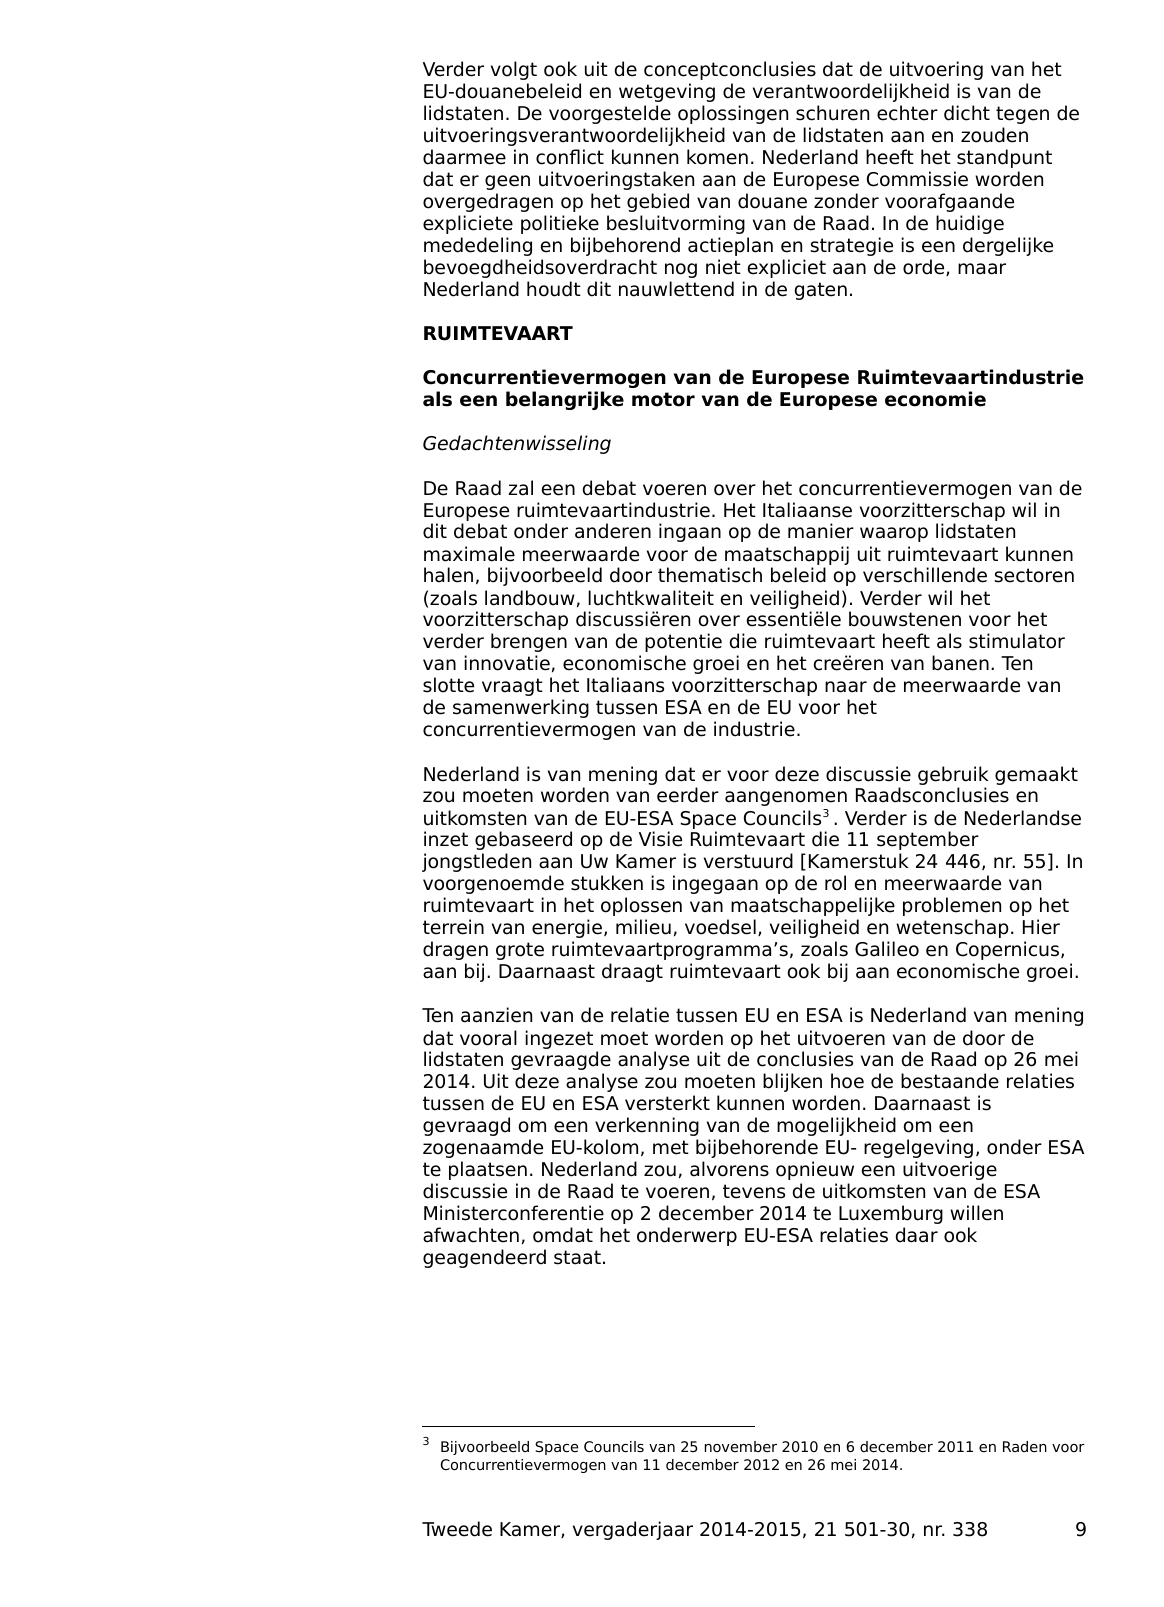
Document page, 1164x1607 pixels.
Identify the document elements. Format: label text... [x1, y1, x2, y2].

text Nederland is van mening dat er voor deze discussie gebruik gemaakt zou moeten worden van eerder aangenomen Raadsconclusies en uitkomsten van de EU-ESA Space Councils. Verder is de Nederlandse inzet gebaseerd op de Visie Ruimtevaart die 11 september jongstleden aan Uw Kamer is verstuurd [Kamerstuk 24 446, nr. 55]. In voorgenoemde stukken is ingegaan op de rol en meerwaarde van ruimtevaart in het oplossen van maatschappelijke problemen op het terrein van energie, milieu, voedsel, veiligheid en wetenschap. Hier dragen grote ruimtevaartprogramma’s, zoals Galileo en Copernicus, aan bij. Daarnaast draagt ruimtevaart ook bij aan economische groei. [422, 763, 1087, 983]
subtitle RUIMTEVAART [422, 323, 1087, 345]
subtitle Gedachtenwisseling [422, 433, 1087, 455]
text Bijvoorbeeld Space Councils van 25 november 2010 en 6 december 2011 en Raden voor Concurrentievermogen van 11 december 2012 en 26 mei 2014. [422, 1435, 1087, 1474]
subtitle Concurrentievermogen van de Europese Ruimtevaartindustrie als een belangrijke motor van de Europese economie [422, 367, 1087, 411]
text Ten aanzien van de relatie tussen EU en ESA is Nederland van mening dat vooral ingezet moet worden op het uitvoeren van de door de lidstaten gevraagde analyse uit de conclusies van de Raad op 26 mei 2014. Uit deze analyse zou moeten blijken hoe de bestaande relaties tussen de EU en ESA versterkt kunnen worden. Daarnaast is gevraagd om een verkenning van de mogelijkheid om een zogenaamde EU-kolom, met bijbehorende EU- regelgeving, onder ESA te plaatsen. Nederland zou, alvorens opnieuw een uitvoerige discussie in de Raad te voeren, tevens de uitkomsten van de ESA Ministerconferentie op 2 december 2014 te Luxemburg willen afwachten, omdat het onderwerp EU-ESA relaties daar ook geagendeerd staat. [422, 1005, 1087, 1269]
text Verder volgt ook uit de conceptconclusies dat de uitvoering van het EU-douanebeleid en wetgeving de verantwoordelijkheid is van de lidstaten. De voorgestelde oplossingen schuren echter dicht tegen de uitvoeringsverantwoordelijkheid van de lidstaten aan en zouden daarmee in conflict kunnen komen. Nederland heeft het standpunt dat er geen uitvoeringstaken aan de Europese Commissie worden overgedragen op het gebied van douane zonder voorafgaande expliciete politieke besluitvorming van de Raad. In de huidige mededeling en bijbehorend actieplan en strategie is een dergelijke bevoegdheidsoverdracht nog niet expliciet aan de orde, maar Nederland houdt dit nauwlettend in de gaten. [422, 59, 1087, 301]
text De Raad zal een debat voeren over het concurrentievermogen van de Europese ruimtevaartindustrie. Het Italiaanse voorzitterschap wil in dit debat onder anderen ingaan op de manier waarop lidstaten maximale meerwaarde voor de maatschappij uit ruimtevaart kunnen halen, bijvoorbeeld door thematisch beleid op verschillende sectoren (zoals landbouw, luchtkwaliteit en veiligheid). Verder wil het voorzitterschap discussiëren over essentiële bouwstenen voor het verder brengen van de potentie die ruimtevaart heeft als stimulator van innovatie, economische groei en het creëren van banen. Ten slotte vraagt het Italiaans voorzitterschap naar de meerwaarde van de samenwerking tussen ESA en de EU voor het concurrentievermogen van de industrie. [422, 477, 1087, 741]
